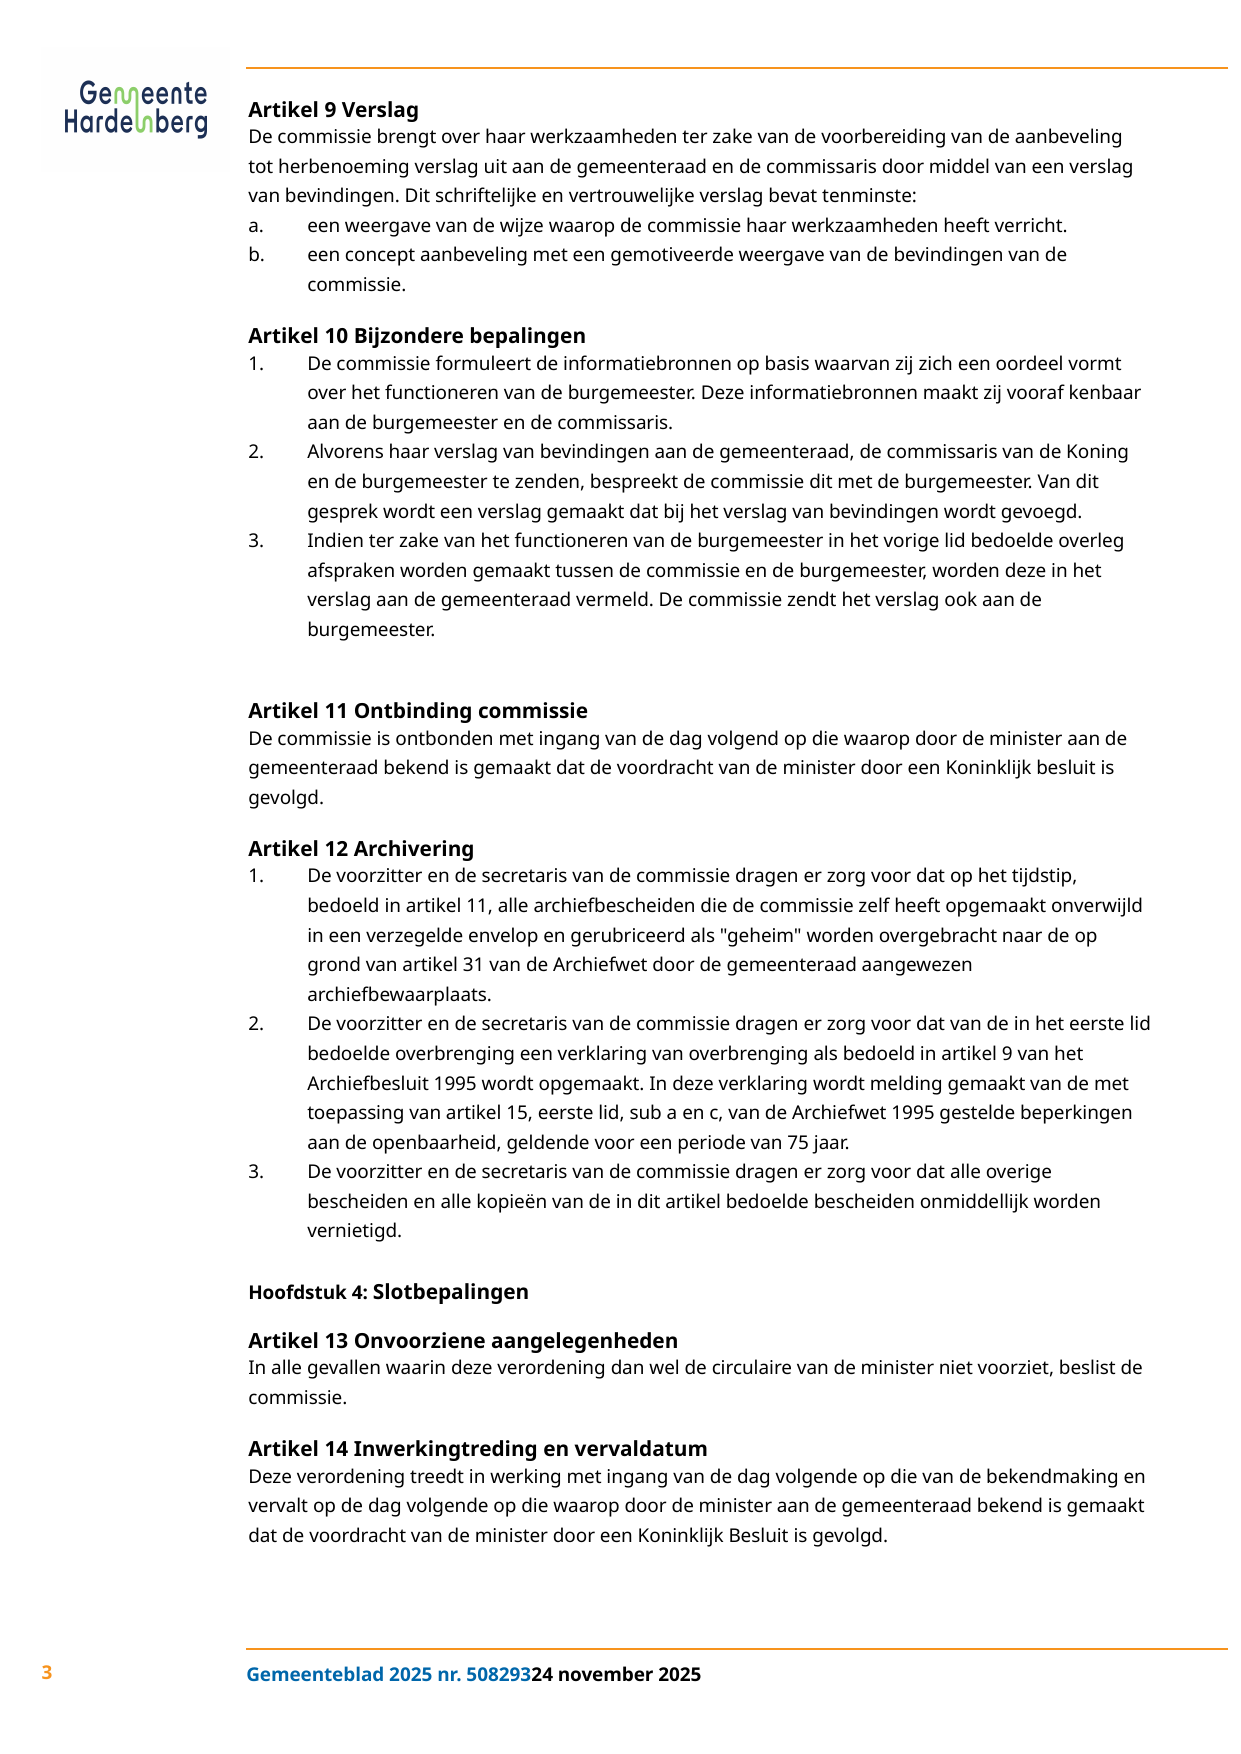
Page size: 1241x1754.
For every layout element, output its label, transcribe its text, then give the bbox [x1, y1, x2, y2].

list een concept aanbeveling met een gemotiveerde weergave van de bevindingen van de commissie. [248, 242, 1152, 297]
list een weergave van de wijze waarop de commissie haar werkzaamheden heeft verricht. [248, 212, 1152, 238]
list De voorzitter en de secretaris van de commissie dragen er zorg voor dat van de in het eerste lid bedoelde overbrenging een verklaring van overbrenging als bedoeld in artikel 9 van het Archiefbesluit 1995 wordt opgemaakt. In deze verklaring wordt melding gemaakt van de met toepassing van artikel 15, eerste lid, sub a en c, van de Archiefwet 1995 gestelde beperkingen aan de openbaarheid, geldende voor een periode van 75 jaar. [248, 1011, 1152, 1155]
text Hoofdstuk 4: Slotbepalingen [248, 1277, 1152, 1305]
picture [41, 47, 231, 172]
list Alvorens haar verslag van bevindingen aan de gemeenteraad, de commissaris van de Koning en de burgemeester te zenden, bespreekt de commissie dit met de burgemeester. Van dit gesprek wordt een verslag gemaakt dat bij het verslag van bevindingen wordt gevoegd. [248, 439, 1152, 524]
list De commissie formuleert de informatiebronnen op basis waarvan zij zich een oordeel vormt over het functioneren van de burgemeester. Deze informatiebronnen maakt zij vooraf kenbaar aan de burgemeester en de commissaris. [248, 350, 1152, 435]
text Artikel 11 Ontbinding commissie [248, 696, 1152, 725]
list De voorzitter en de secretaris van de commissie dragen er zorg voor dat op het tijdstip, bedoeld in artikel 11, alle archiefbescheiden die de commissie zelf heeft opgemaakt onverwijld in een verzegelde envelop en gerubriceerd als "geheim" worden overgebracht naar de op grond van artikel 31 van de Archiefwet door de gemeenteraad aangewezen archiefbewaarplaats. [248, 863, 1152, 1007]
text Artikel 13 Onvoorziene aangelegenheden [248, 1326, 1152, 1354]
text Artikel 12 Archivering [248, 834, 1152, 863]
text Artikel 10 Bijzondere bepalingen [248, 322, 1152, 350]
text De commissie is ontbonden met ingang van de dag volgend op die waarop door de minister aan de gemeenteraad bekend is gemaakt dat de voordracht van de minister door een Koninklijk besluit is gevolgd. [248, 725, 1152, 809]
text De commissie brengt over haar werkzaamheden ter zake van de voorbereiding van de aanbeveling tot herbenoeming verslag uit aan de gemeenteraad en de commissaris door middel van een verslag van bevindingen. Dit schriftelijke en vertrouwelijke verslag bevat tenminste: [248, 123, 1152, 208]
list Indien ter zake van het functioneren van de burgemeester in het vorige lid bedoelde overleg afspraken worden gemaakt tussen de commissie en de burgemeester, worden deze in het verslag aan de gemeenteraad vermeld. De commissie zendt het verslag ook aan de burgemeester. [248, 527, 1152, 642]
text Artikel 14 Inwerkingtreding en vervaldatum [248, 1434, 1152, 1463]
list De voorzitter en de secretaris van de commissie dragen er zorg voor dat alle overige bescheiden en alle kopieën van de in dit artikel bedoelde bescheiden onmiddellijk worden vernietigd. [248, 1158, 1152, 1243]
text Deze verordening treedt in werking met ingang van de dag volgende op die van de bekendmaking en vervalt op de dag volgende op die waarop door de minister aan de gemeenteraad bekend is gemaakt dat de voordracht van de minister door een Koninklijk Besluit is gevolgd. [248, 1463, 1152, 1548]
text In alle gevallen waarin deze verordening dan wel de circulaire van de minister niet voorziet, beslist de commissie. [248, 1354, 1152, 1410]
text Artikel 9 Verslag [248, 95, 1152, 123]
